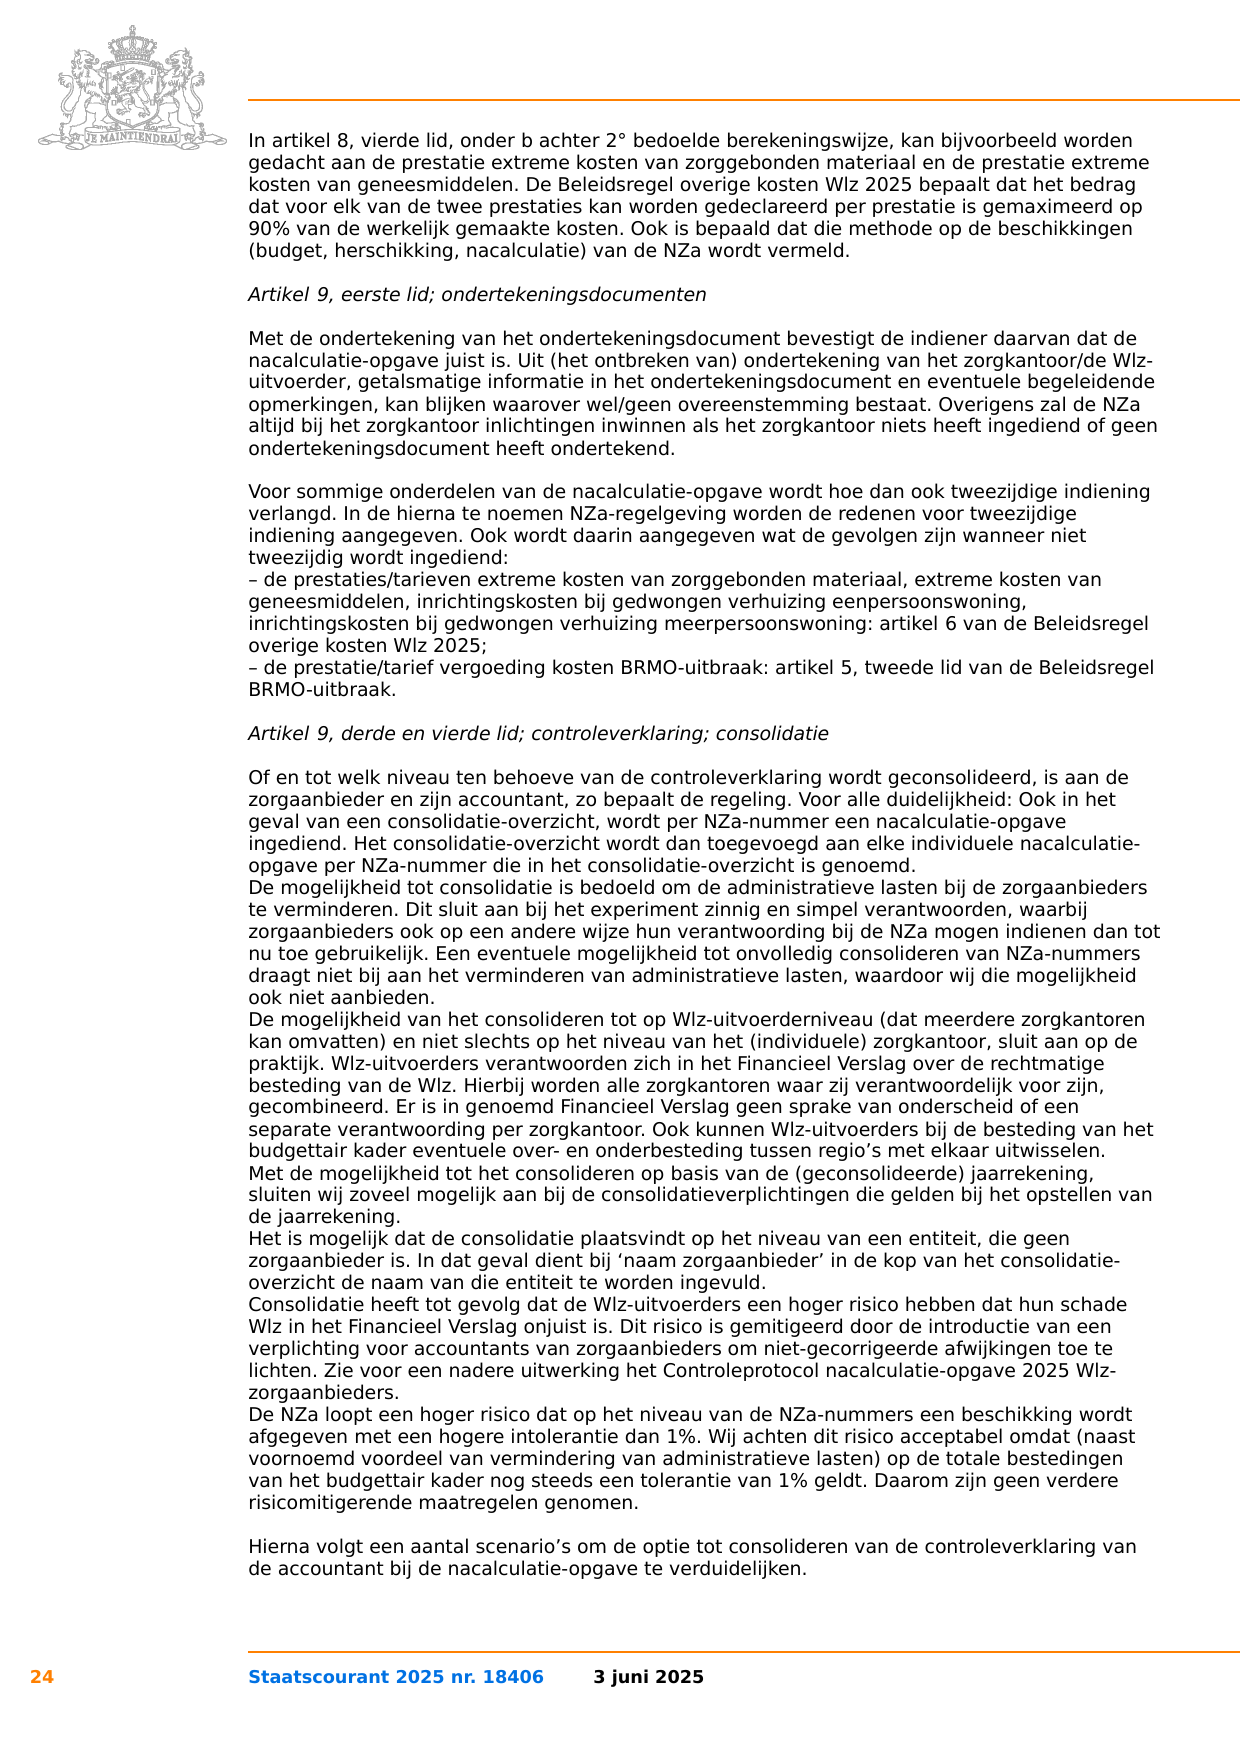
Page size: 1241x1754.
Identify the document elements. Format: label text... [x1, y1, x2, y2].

text De mogelijkheid van het consolideren tot op Wlz-uitvoerderniveau (dat meerdere zorgkantoren kan omvatten) en niet slechts op het niveau van het (individuele) zorgkantoor, sluit aan op de praktijk. Wlz-uitvoerders verantwoorden zich in het Financieel Verslag over de rechtmatige besteding van de Wlz. Hierbij worden alle zorgkantoren waar zij verantwoordelijk voor zijn, gecombineerd. Er is in genoemd Financieel Verslag geen sprake van onderscheid of een separate verantwoording per zorgkantoor. Ook kunnen Wlz-uitvoerders bij de besteding van het budgettair kader eventuele over- en onderbesteding tussen regio’s met elkaar uitwisselen. [248, 1008, 1163, 1162]
picture [38, 25, 227, 150]
text De mogelijkheid tot consolidatie is bedoeld om de administratieve lasten bij de zorgaanbieders te verminderen. Dit sluit aan bij het experiment zinnig en simpel verantwoorden, waarbij zorgaanbieders ook op een andere wijze hun verantwoording bij de NZa mogen indienen dan tot nu toe gebruikelijk. Een eventuele mogelijkheid tot onvolledig consolideren van NZa-nummers draagt niet bij aan het verminderen van administratieve lasten, waardoor wij die mogelijkheid ook niet aanbieden. [248, 877, 1163, 1008]
subtitle Artikel 9, eerste lid; ondertekeningsdocumenten [248, 284, 1163, 306]
text Of en tot welk niveau ten behoeve van de controleverklaring wordt geconsolideerd, is aan de zorgaanbieder en zijn accountant, zo bepaalt de regeling. Voor alle duidelijkheid: Ook in het geval van een consolidatie-overzicht, wordt per NZa-nummer een nacalculatie-opgave ingediend. Het consolidatie-overzicht wordt dan toegevoegd aan elke individuele nacalculatie-opgave per NZa-nummer die in het consolidatie-overzicht is genoemd. [248, 767, 1163, 877]
text De NZa loopt een hoger risico dat op het niveau van de NZa-nummers een beschikking wordt afgegeven met een hogere intolerantie dan 1%. Wij achten dit risico acceptabel omdat (naast voornoemd voordeel van vermindering van administratieve lasten) op de totale bestedingen van het budgettair kader nog steeds een tolerantie van 1% geldt. Daarom zijn geen verdere risicomitigerende maatregelen genomen. [248, 1404, 1163, 1514]
text Voor sommige onderdelen van de nacalculatie-opgave wordt hoe dan ook tweezijdige indiening verlangd. In de hierna te noemen NZa-regelgeving worden de redenen voor tweezijdige indiening aangegeven. Ook wordt daarin aangegeven wat de gevolgen zijn wanneer niet tweezijdig wordt ingediend: [248, 481, 1163, 569]
text – de prestatie/tarief vergoeding kosten BRMO-uitbraak: artikel 5, tweede lid van de Beleidsregel BRMO-uitbraak. [248, 657, 1163, 701]
text Met de ondertekening van het ondertekeningsdocument bevestigt de indiener daarvan dat de nacalculatie-opgave juist is. Uit (het ontbreken van) ondertekening van het zorgkantoor/de Wlz-uitvoerder, getalsmatige informatie in het ondertekeningsdocument en eventuele begeleidende opmerkingen, kan blijken waarover wel/geen overeenstemming bestaat. Overigens zal de NZa altijd bij het zorgkantoor inlichtingen inwinnen als het zorgkantoor niets heeft ingediend of geen ondertekeningsdocument heeft ondertekend. [248, 327, 1163, 459]
text Met de mogelijkheid tot het consolideren op basis van de (geconsolideerde) jaarrekening, sluiten wij zoveel mogelijk aan bij de consolidatieverplichtingen die gelden bij het opstellen van de jaarrekening. [248, 1162, 1163, 1228]
text Hierna volgt een aantal scenario’s om de optie tot consolideren van de controleverklaring van de accountant bij de nacalculatie-opgave te verduidelijken. [248, 1536, 1163, 1580]
text In artikel 8, vierde lid, onder b achter 2° bedoelde berekeningswijze, kan bijvoorbeeld worden gedacht aan de prestatie extreme kosten van zorggebonden materiaal en de prestatie extreme kosten van geneesmiddelen. De Beleidsregel overige kosten Wlz 2025 bepaalt dat het bedrag dat voor elk van de twee prestaties kan worden gedeclareerd per prestatie is gemaximeerd op 90% van de werkelijk gemaakte kosten. Ook is bepaald dat die methode op de beschikkingen (budget, herschikking, nacalculatie) van de NZa wordt vermeld. [248, 130, 1163, 262]
subtitle Artikel 9, derde en vierde lid; controleverklaring; consolidatie [248, 723, 1163, 745]
text Consolidatie heeft tot gevolg dat de Wlz-uitvoerders een hoger risico hebben dat hun schade Wlz in het Financieel Verslag onjuist is. Dit risico is gemitigeerd door de introductie van een verplichting voor accountants van zorgaanbieders om niet-gecorrigeerde afwijkingen toe te lichten. Zie voor een nadere uitwerking het Controleprotocol nacalculatie-opgave 2025 Wlz-zorgaanbieders. [248, 1294, 1163, 1404]
text Het is mogelijk dat de consolidatie plaatsvindt op het niveau van een entiteit, die geen zorgaanbieder is. In dat geval dient bij ‘naam zorgaanbieder’ in de kop van het consolidatie-overzicht de naam van die entiteit te worden ingevuld. [248, 1228, 1163, 1294]
text – de prestaties/tarieven extreme kosten van zorggebonden materiaal, extreme kosten van geneesmiddelen, inrichtingskosten bij gedwongen verhuizing eenpersoonswoning, inrichtingskosten bij gedwongen verhuizing meerpersoonswoning: artikel 6 van de Beleidsregel overige kosten Wlz 2025; [248, 569, 1163, 657]
